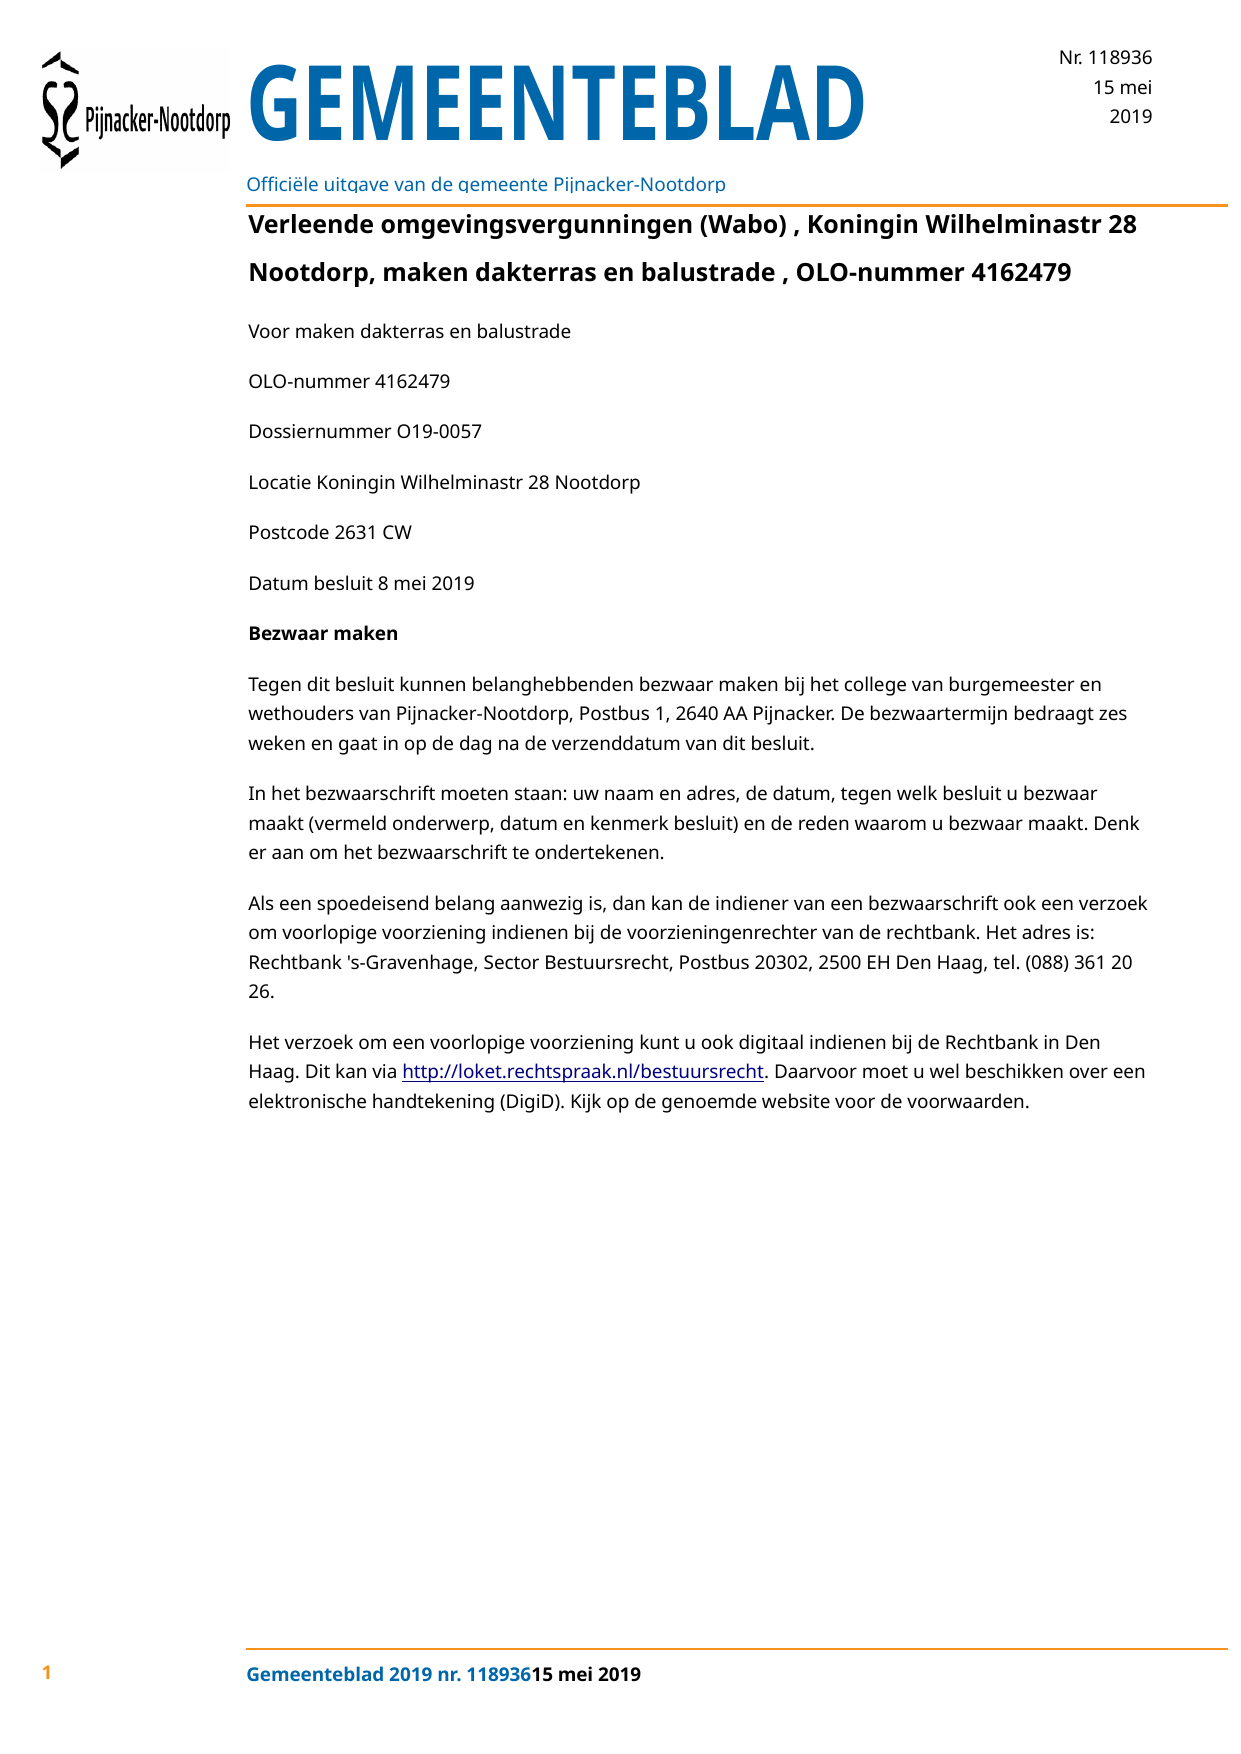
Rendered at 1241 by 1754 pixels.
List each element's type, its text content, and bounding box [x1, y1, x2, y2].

text Als een spoedeisend belang aanwezig is, dan kan de indiener van een bezwaarschrift ook een verzoek om voorlopige voorziening indienen bij de voorzieningenrechter van de rechtbank. Het adres is: Rechtbank 's-Gravenhage, Sector Bestuursrecht, Postbus 20302, 2500 EH Den Haag, tel. (088) 361 20 26. [248, 890, 1152, 1004]
text Datum besluit 8 mei 2019 [248, 570, 1152, 596]
picture [41, 47, 231, 172]
text Postcode 2631 CW [248, 519, 1152, 545]
text Bezwaar maken [248, 620, 1152, 646]
text Locatie Koningin Wilhelminastr 28 Nootdorp [248, 469, 1152, 495]
text OLO-nummer 4162479 [248, 368, 1152, 394]
text Verleende omgevingsvergunningen (Wabo) , Koningin Wilhelminastr 28 Nootdorp, maken dakterras en balustrade , OLO-nummer 4162479 [248, 207, 1152, 288]
text Het verzoek om een voorlopige voorziening kunt u ook digitaal indienen bij de Rechtbank in Den Haag. Dit kan via http://loket.rechtspraak.nl/bestuursrecht. Daarvoor moet u wel beschikken over een elektronische handtekening (DigiD). Kijk op de genoemde website voor de voorwaarden. [248, 1029, 1152, 1114]
text Tegen dit besluit kunnen belanghebbenden bezwaar maken bij het college van burgemeester en wethouders van Pijnacker-Nootdorp, Postbus 1, 2640 AA Pijnacker. De bezwaartermijn bedraagt zes weken en gaat in op de dag na de verzenddatum van dit besluit. [248, 671, 1152, 756]
text Dossiernummer O19-0057 [248, 419, 1152, 444]
text Voor maken dakterras en balustrade [248, 318, 1152, 344]
text In het bezwaarschrift moeten staan: uw naam en adres, de datum, tegen welk besluit u bezwaar maakt (vermeld onderwerp, datum en kenmerk besluit) en de reden waarom u bezwaar maakt. Denk er aan om het bezwaarschrift te ondertekenen. [248, 780, 1152, 865]
